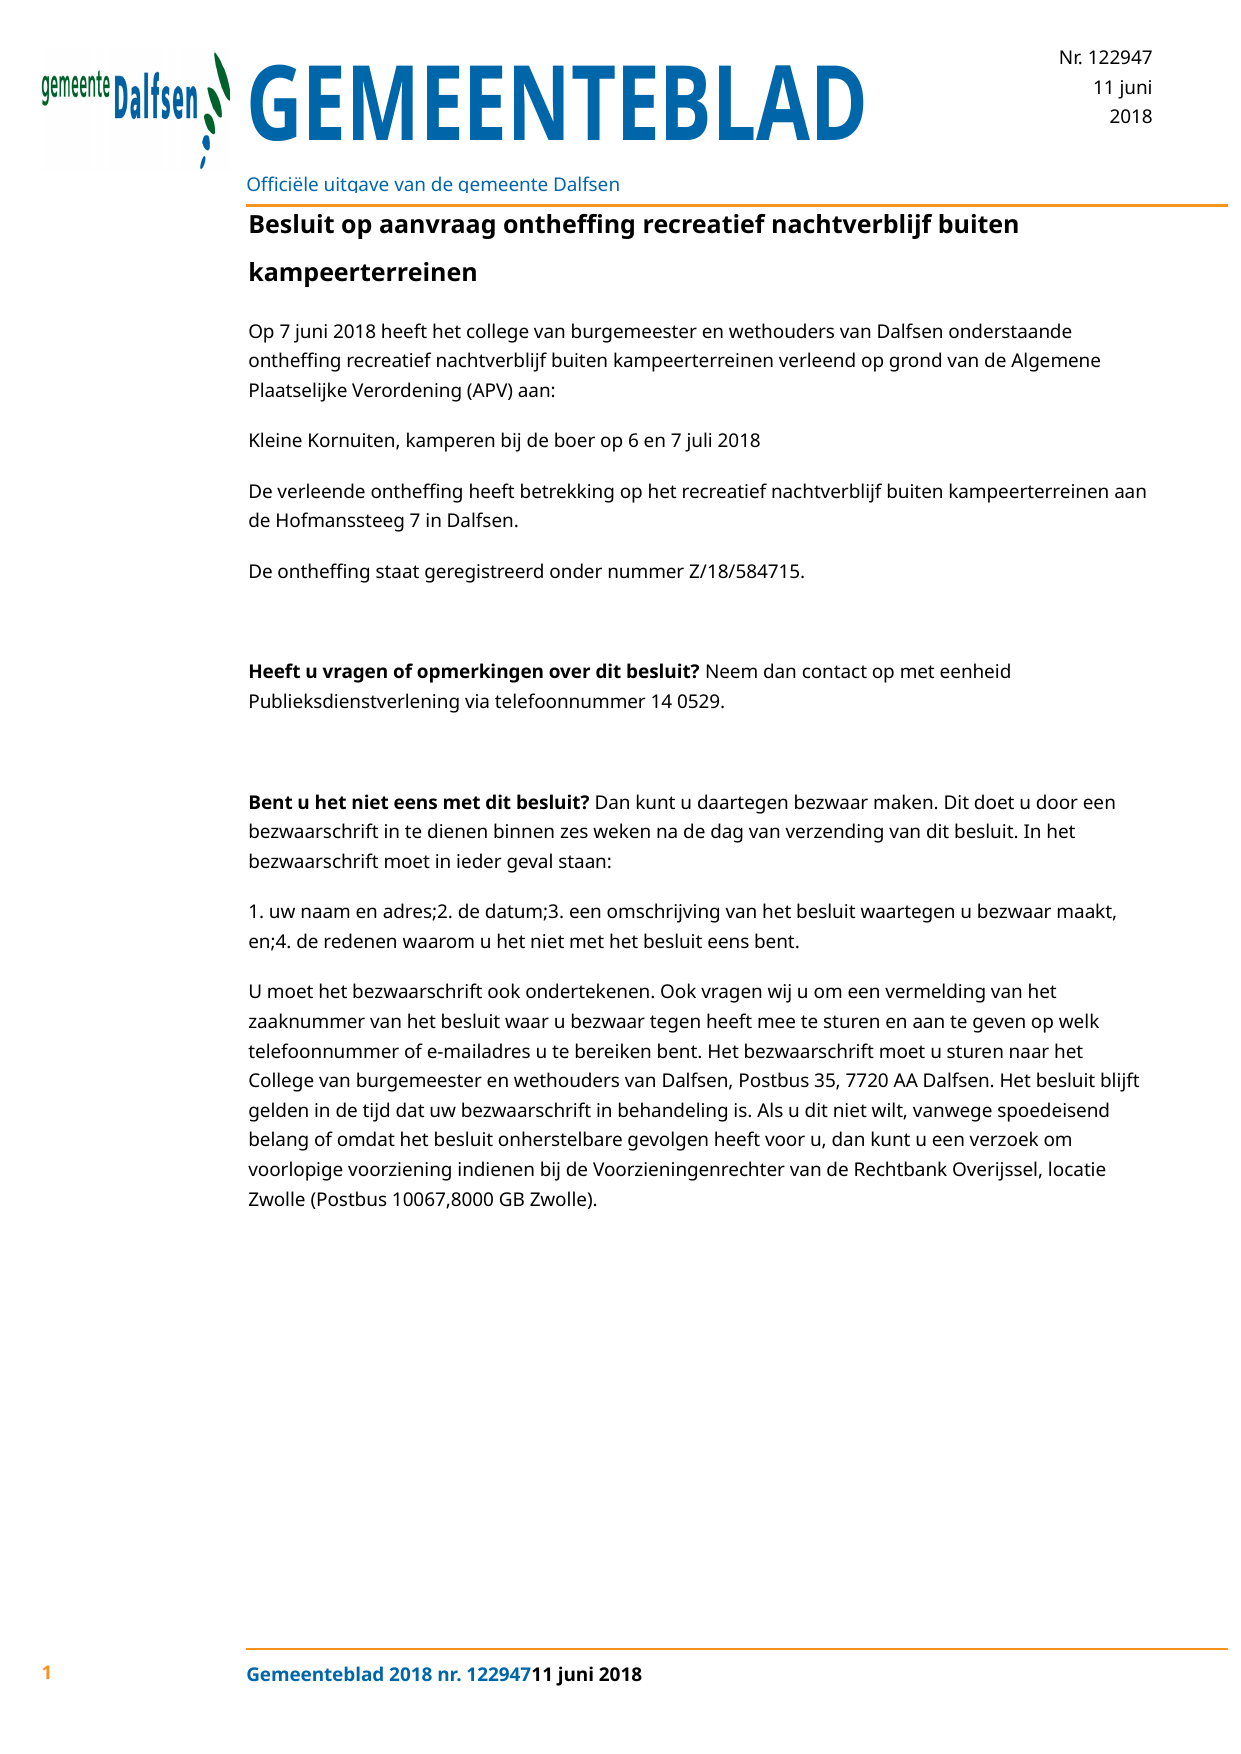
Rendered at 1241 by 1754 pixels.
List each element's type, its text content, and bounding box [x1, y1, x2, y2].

text 1. uw naam en adres;2. de datum;3. een omschrijving van het besluit waartegen u bezwaar maakt, en;4. de redenen waarom u het niet met het besluit eens bent. [248, 899, 1152, 954]
text Bent u het niet eens met dit besluit? Dan kunt u daartegen bezwaar maken. Dit doet u door een bezwaarschrift in te dienen binnen zes weken na de dag van verzending van dit besluit. In het bezwaarschrift moet in ieder geval staan: [248, 789, 1152, 874]
text De ontheffing staat geregistreerd onder nummer Z/18/584715. [248, 558, 1152, 584]
text Besluit op aanvraag ontheffing recreatief nachtverblijf buiten kampeerterreinen [248, 207, 1152, 288]
text De verleende ontheffing heeft betrekking op het recreatief nachtverblijf buiten kampeerterreinen aan de Hofmanssteeg 7 in Dalfsen. [248, 478, 1152, 533]
text Kleine Kornuiten, kamperen bij de boer op 6 en 7 juli 2018 [248, 427, 1152, 453]
text Op 7 juni 2018 heeft het college van burgemeester en wethouders van Dalfsen onderstaande ontheffing recreatief nachtverblijf buiten kampeerterreinen verleend op grond van de Algemene Plaatselijke Verordening (APV) aan: [248, 318, 1152, 403]
text Heeft u vragen of opmerkingen over dit besluit? Neem dan contact op met eenheid Publieksdienstverlening via telefoonnummer 14 0529. [248, 659, 1152, 714]
picture [41, 47, 231, 172]
text U moet het bezwaarschrift ook ondertekenen. Ook vragen wij u om een vermelding van het zaaknummer van het besluit waar u bezwaar tegen heeft mee te sturen en aan te geven op welk telefoonnummer of e-mailadres u te bereiken bent. Het bezwaarschrift moet u sturen naar het College van burgemeester en wethouders van Dalfsen, Postbus 35, 7720 AA Dalfsen. Het besluit blijft gelden in de tijd dat uw bezwaarschrift in behandeling is. Als u dit niet wilt, vanwege spoedeisend belang of omdat het besluit onherstelbare gevolgen heeft voor u, dan kunt u een verzoek om voorlopige voorziening indienen bij de Voorzieningenrechter van de Rechtbank Overijssel, locatie Zwolle (Postbus 10067,8000 GB Zwolle). [248, 979, 1152, 1212]
